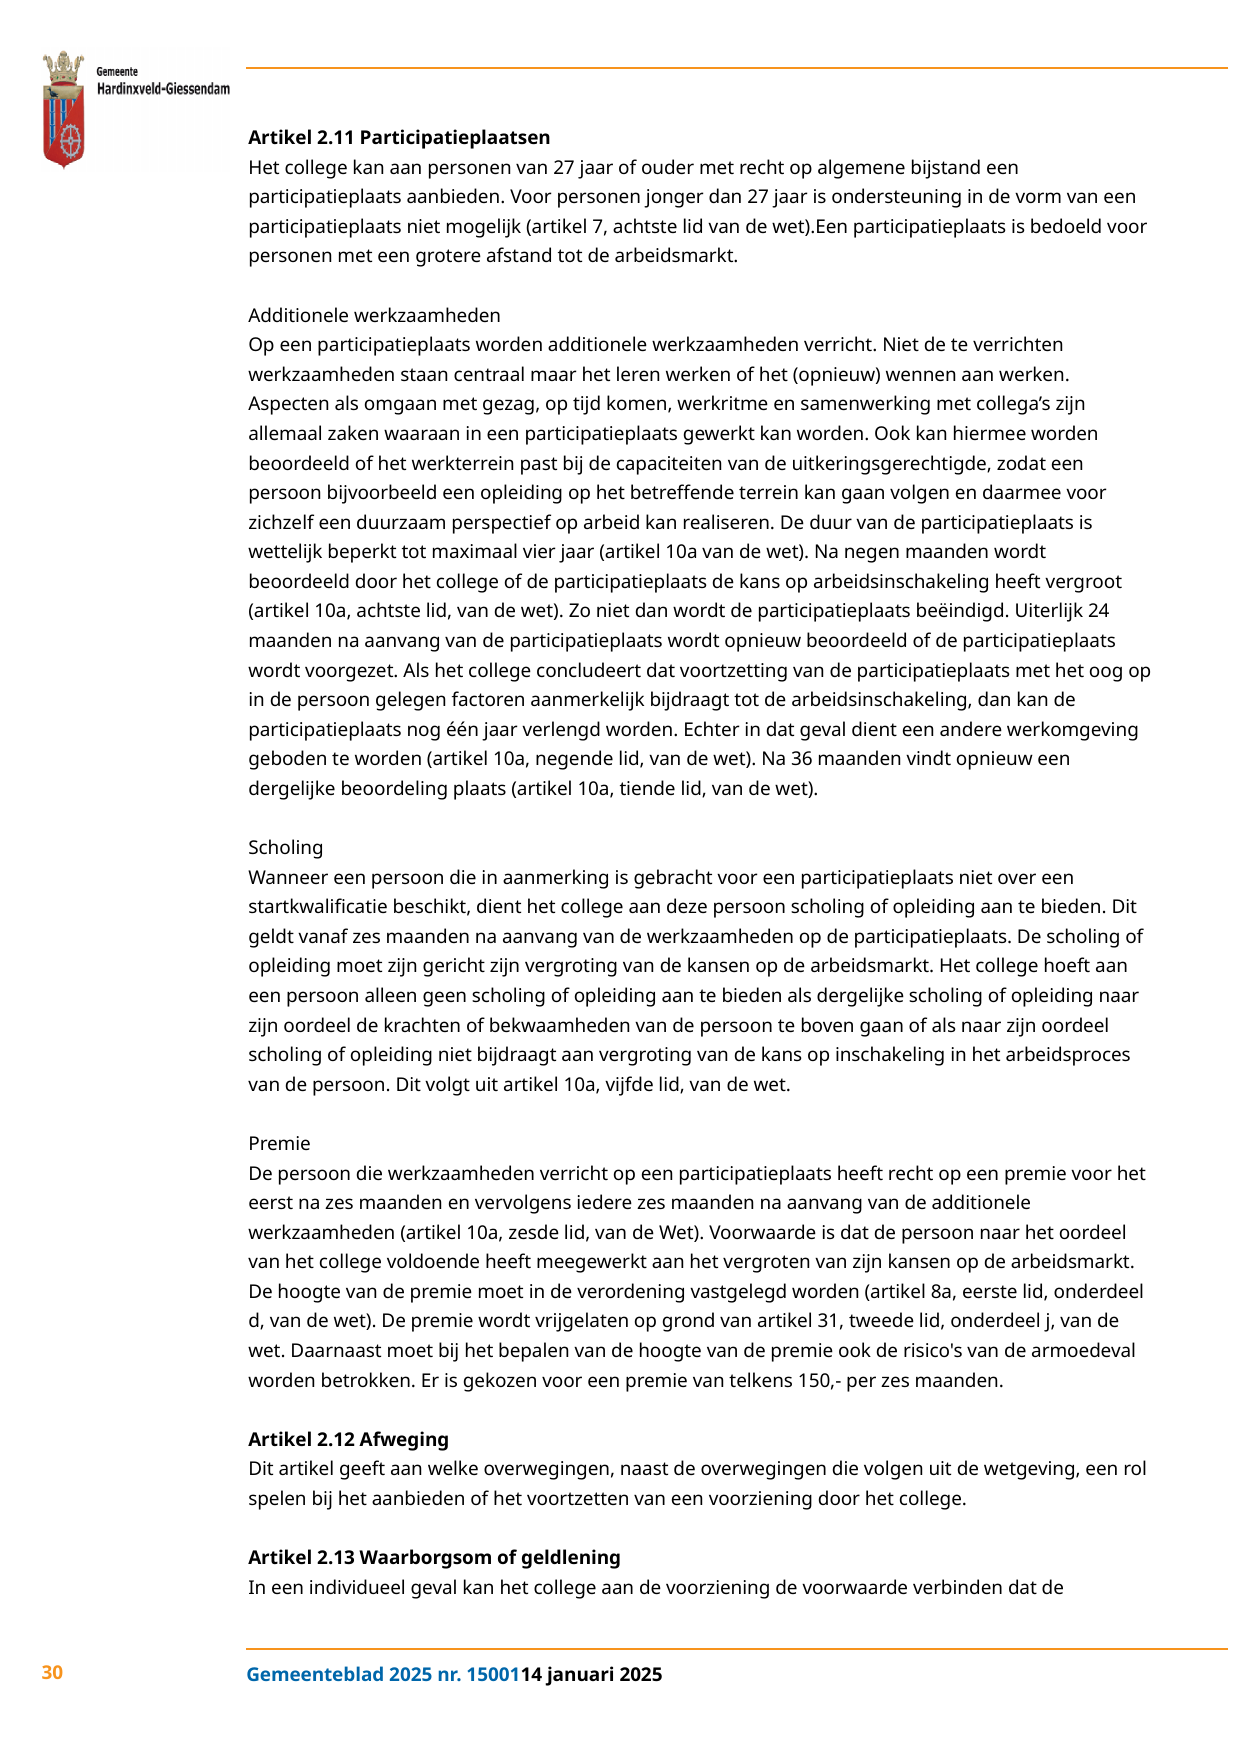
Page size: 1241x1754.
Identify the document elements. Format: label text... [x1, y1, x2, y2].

text Artikel 2.12 Afweging [248, 1426, 1152, 1452]
text De persoon die werkzaamheden verricht op een participatieplaats heeft recht op een premie voor het eerst na zes maanden en vervolgens iedere zes maanden na aanvang van de additionele werkzaamheden (artikel 10a, zesde lid, van de Wet). Voorwaarde is dat de persoon naar het oordeel van het college voldoende heeft meegewerkt aan het vergroten van zijn kansen op de arbeidsmarkt. De hoogte van de premie moet in de verordening vastgelegd worden (artikel 8a, eerste lid, onderdeel d, van de wet). De premie wordt vrijgelaten op grond van artikel 31, tweede lid, onderdeel j, van de wet. Daarnaast moet bij het bepalen van de hoogte van de premie ook de risico's van de armoedeval worden betrokken. Er is gekozen voor een premie van telkens 150,- per zes maanden. [248, 1160, 1152, 1393]
text Op een participatieplaats worden additionele werkzaamheden verricht. Niet de te verrichten werkzaamheden staan centraal maar het leren werken of het (opnieuw) wennen aan werken. Aspecten als omgaan met gezag, op tijd komen, werkritme en samenwerking met collega’s zijn allemaal zaken waaraan in een participatieplaats gewerkt kan worden. Ook kan hiermee worden beoordeeld of het werkterrein past bij de capaciteiten van de uitkeringsgerechtigde, zodat een persoon bijvoorbeeld een opleiding op het betreffende terrein kan gaan volgen en daarmee voor zichzelf een duurzaam perspectief op arbeid kan realiseren. De duur van de participatieplaats is wettelijk beperkt tot maximaal vier jaar (artikel 10a van de wet). Na negen maanden wordt beoordeeld door het college of de participatieplaats de kans op arbeidsinschakeling heeft vergroot (artikel 10a, achtste lid, van de wet). Zo niet dan wordt de participatieplaats beëindigd. Uiterlijk 24 maanden na aanvang van de participatieplaats wordt opnieuw beoordeeld of de participatieplaats wordt voorgezet. Als het college concludeert dat voortzetting van de participatieplaats met het oog op in de persoon gelegen factoren aanmerkelijk bijdraagt tot de arbeidsinschakeling, dan kan de participatieplaats nog één jaar verlengd worden. Echter in dat geval dient een andere werkomgeving geboden te worden (artikel 10a, negende lid, van de wet). Na 36 maanden vindt opnieuw een dergelijke beoordeling plaats (artikel 10a, tiende lid, van de wet). [248, 331, 1152, 801]
text In een individueel geval kan het college aan de voorziening de voorwaarde verbinden dat de [248, 1574, 1152, 1600]
text Premie [248, 1130, 1152, 1156]
text Scholing [248, 834, 1152, 860]
text Het college kan aan personen van 27 jaar of ouder met recht op algemene bijstand een participatieplaats aanbieden. Voor personen jonger dan 27 jaar is ondersteuning in de vorm van een participatieplaats niet mogelijk (artikel 7, achtste lid van de wet).Een participatieplaats is bedoeld voor personen met een grotere afstand tot de arbeidsmarkt. [248, 154, 1152, 268]
text Wanneer een persoon die in aanmerking is gebracht voor een participatieplaats niet over een startkwalificatie beschikt, dient het college aan deze persoon scholing of opleiding aan te bieden. Dit geldt vanaf zes maanden na aanvang van de werkzaamheden op de participatieplaats. De scholing of opleiding moet zijn gericht zijn vergroting van de kansen op de arbeidsmarkt. Het college hoeft aan een persoon alleen geen scholing of opleiding aan te bieden als dergelijke scholing of opleiding naar zijn oordeel de krachten of bekwaamheden van de persoon te boven gaan of als naar zijn oordeel scholing of opleiding niet bijdraagt aan vergroting van de kans op inschakeling in het arbeidsproces van de persoon. Dit volgt uit artikel 10a, vijfde lid, van de wet. [248, 864, 1152, 1097]
text Dit artikel geeft aan welke overwegingen, naast de overwegingen die volgen uit de wetgeving, een rol spelen bij het aanbieden of het voortzetten van een voorziening door het college. [248, 1456, 1152, 1511]
text Artikel 2.13 Waarborgsom of geldlening [248, 1544, 1152, 1570]
text Artikel 2.11 Participatieplaatsen [248, 124, 1152, 150]
text Additionele werkzaamheden [248, 302, 1152, 328]
picture [41, 47, 231, 172]
